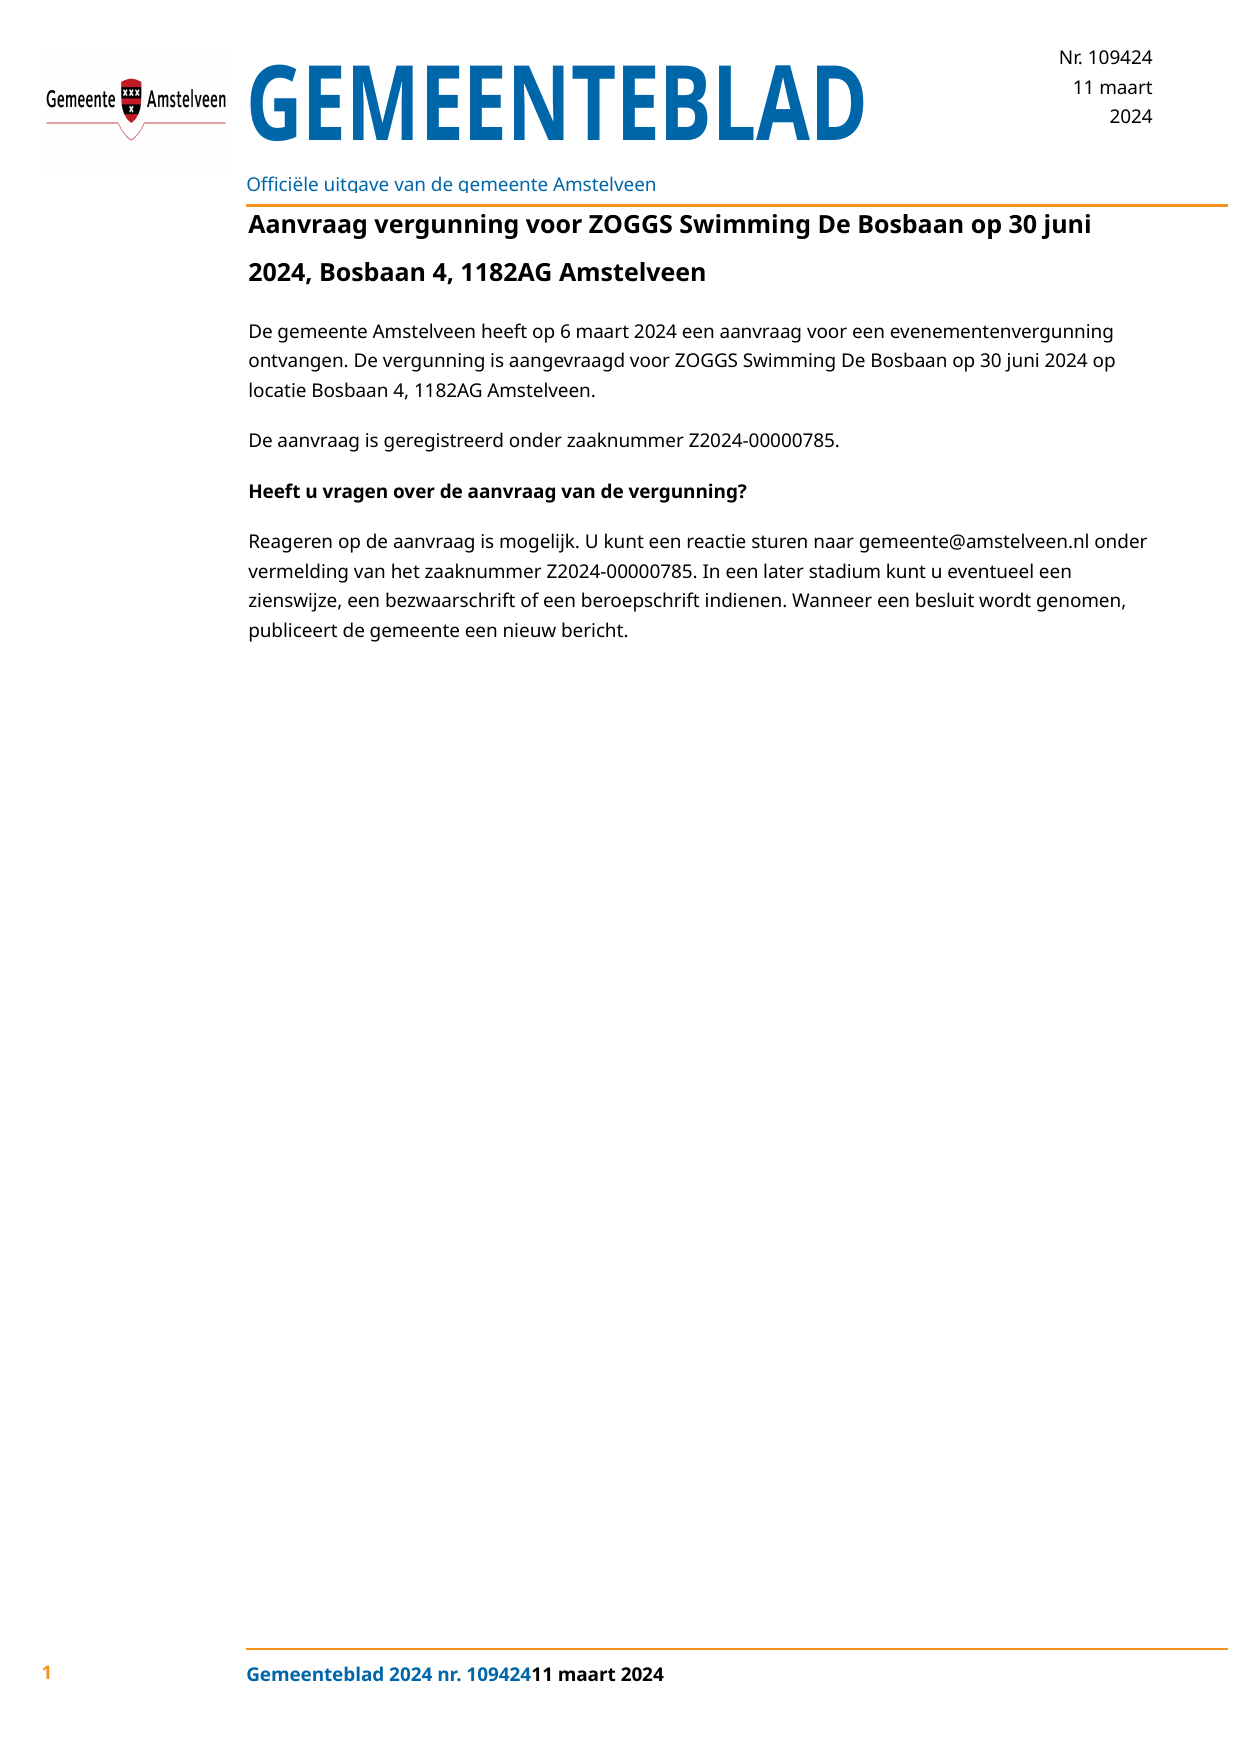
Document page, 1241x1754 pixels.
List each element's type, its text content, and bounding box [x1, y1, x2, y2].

text Heeft u vragen over de aanvraag van de vergunning? [248, 478, 1152, 504]
text Reageren op de aanvraag is mogelijk. U kunt een reactie sturen naar gemeente@amstelveen.nl onder vermelding van het zaaknummer Z2024-00000785. In een later stadium kunt u eventueel een zienswijze, een bezwaarschrift of een beroepschrift indienen. Wanneer een besluit wordt genomen, publiceert de gemeente een nieuw bericht. [248, 528, 1152, 643]
text Aanvraag vergunning voor ZOGGS Swimming De Bosbaan op 30 juni 2024, Bosbaan 4, 1182AG Amstelveen [248, 207, 1152, 288]
text De aanvraag is geregistreerd onder zaaknummer Z2024-00000785. [248, 427, 1152, 453]
picture [41, 47, 231, 172]
text De gemeente Amstelveen heeft op 6 maart 2024 een aanvraag voor een evenementenvergunning ontvangen. De vergunning is aangevraagd voor ZOGGS Swimming De Bosbaan op 30 juni 2024 op locatie Bosbaan 4, 1182AG Amstelveen. [248, 318, 1152, 403]
